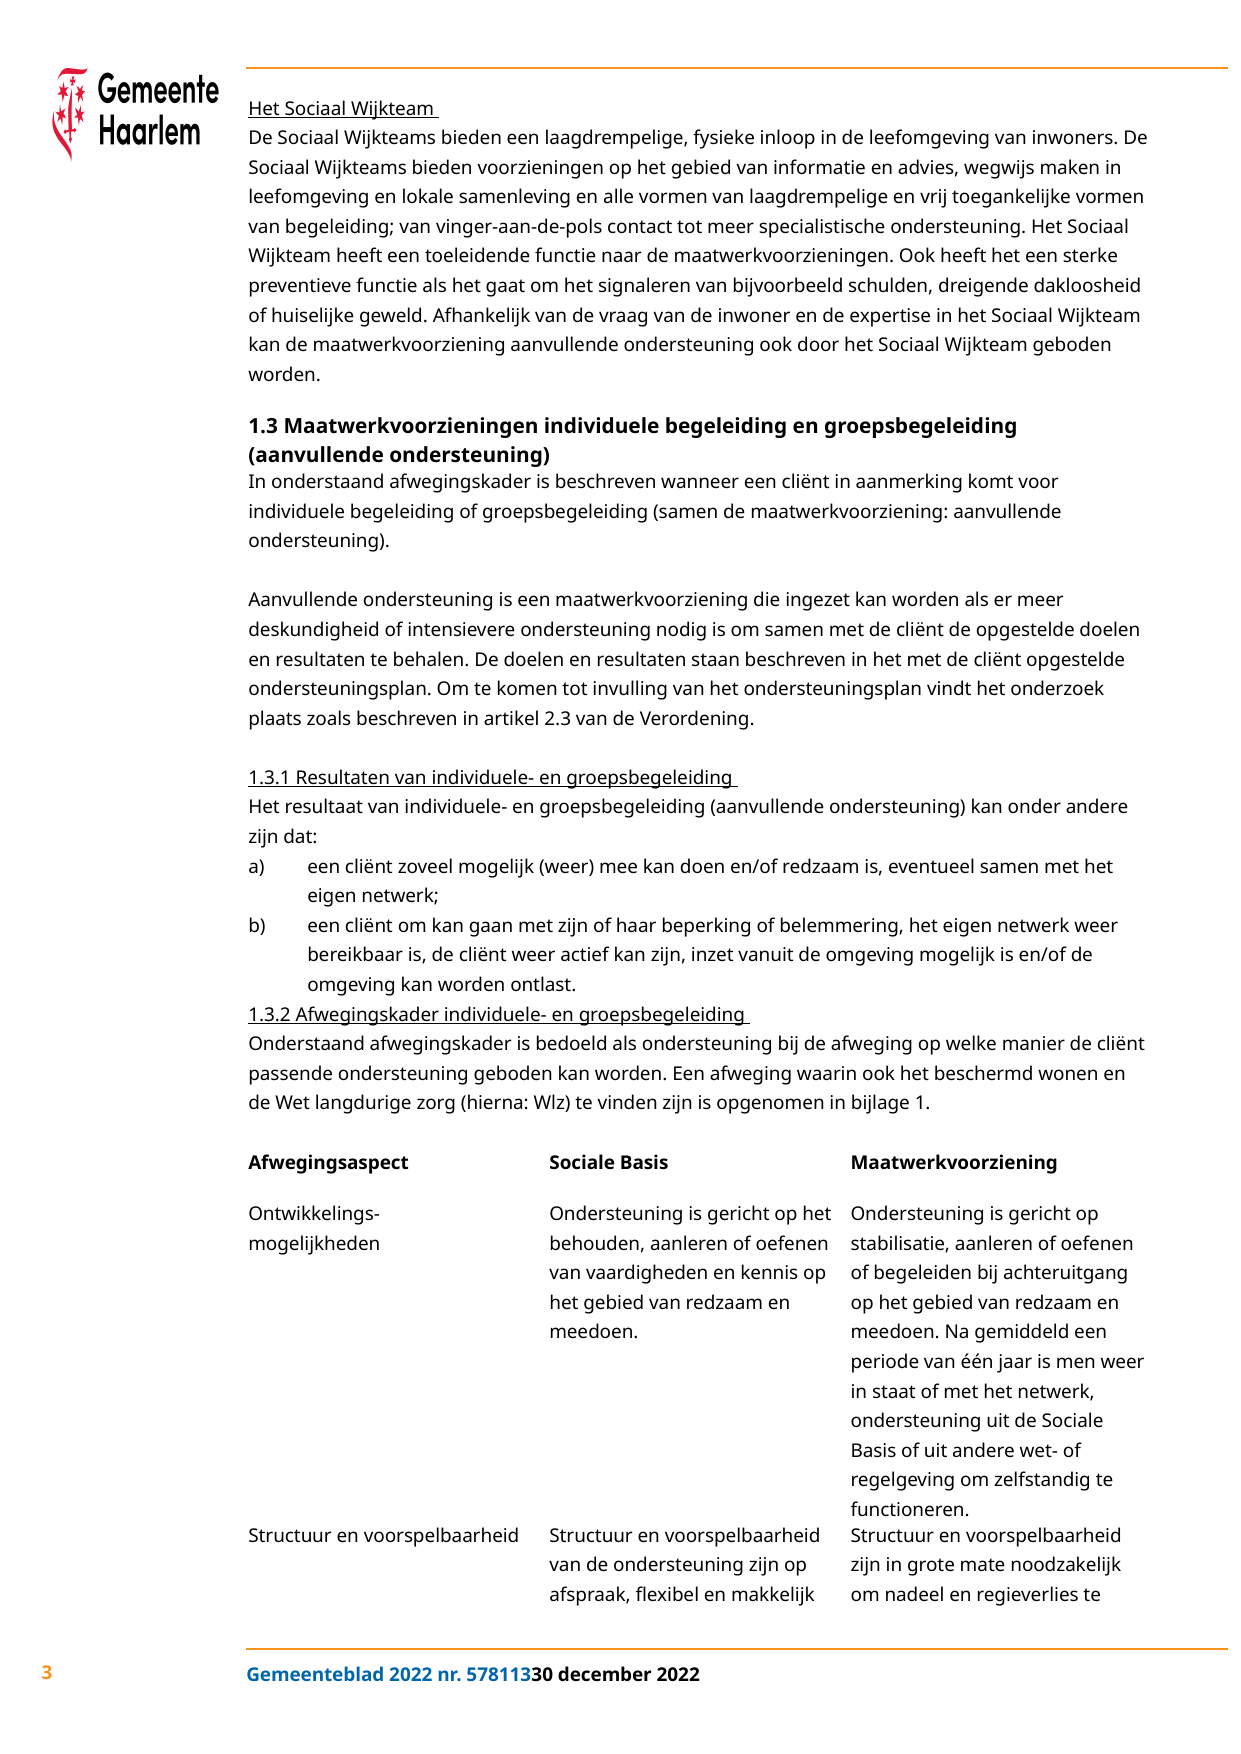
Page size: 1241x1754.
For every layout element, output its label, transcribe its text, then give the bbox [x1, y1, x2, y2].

text Onderstaand afwegingskader is bedoeld als ondersteuning bij de afweging op welke manier de cliënt passende ondersteuning geboden kan worden. Een afweging waarin ook het beschermd wonen en de Wet langdurige zorg (hierna: Wlz) te vinden zijn is opgenomen in bijlage 1. [248, 1030, 1152, 1115]
table_cell [549, 1175, 850, 1200]
list een cliënt om kan gaan met zijn of haar beperking of belemmering, het eigen netwerk weer bereikbaar is, de cliënt weer actief kan zijn, inzet vanuit de omgeving mogelijk is en/of de omgeving kan worden ontlast. [248, 912, 1152, 997]
text De Sociaal Wijkteams bieden een laagdrempelige, fysieke inloop in de leefomgeving van inwoners. De Sociaal Wijkteams bieden voorzieningen op het gebied van informatie en advies, wegwijs maken in leefomgeving en lokale samenleving en alle vormen van laagdrempelige en vrij toegankelijke vormen van begeleiding; van vinger-aan-de-pols contact tot meer specialistische ondersteuning. Het Sociaal Wijkteam heeft een toeleidende functie naar de maatwerkvoorzieningen. Ook heeft het een sterke preventieve functie als het gaat om het signaleren van bijvoorbeeld schulden, dreigende dakloosheid of huiselijke geweld. Afhankelijk van de vraag van de inwoner en de expertise in het Sociaal Wijkteam kan de maatwerkvoorziening aanvullende ondersteuning ook door het Sociaal Wijkteam geboden worden. [248, 124, 1152, 387]
table_cell Structuur en voorspelbaarheid van de ondersteuning zijn op afspraak, flexibel en makkelijk [549, 1522, 850, 1607]
table_header Sociale Basis [549, 1149, 850, 1174]
table_header Afwegingsaspect [248, 1149, 549, 1174]
table_cell [850, 1175, 1152, 1200]
text 1.3 Maatwerkvoorzieningen individuele begeleiding en groepsbegeleiding (aanvullende ondersteuning) [248, 411, 1152, 468]
text Aanvullende ondersteuning is een maatwerkvoorziening die ingezet kan worden als er meer deskundigheid of intensievere ondersteuning nodig is om samen met de cliënt de opgestelde doelen en resultaten te behalen. De doelen en resultaten staan beschreven in het met de cliënt opgestelde ondersteuningsplan. Om te komen tot invulling van het ondersteuningsplan vindt het onderzoek plaats zoals beschreven in artikel 2.3 van de Verordening. [248, 587, 1152, 731]
text 1.3.1 Resultaten van individuele- en groepsbegeleiding [248, 764, 1152, 790]
table_header Maatwerkvoorziening [850, 1149, 1152, 1174]
table_cell Ondersteuning is gericht op stabilisatie, aanleren of oefenen of begeleiden bij achteruitgang op het gebied van redzaam en meedoen. Na gemiddeld een periode van één jaar is men weer in staat of met het netwerk, ondersteuning uit de Sociale Basis of uit andere wet- of regelgeving om zelfstandig te functioneren. [850, 1200, 1152, 1522]
list een cliënt zoveel mogelijk (weer) mee kan doen en/of redzaam is, eventueel samen met het eigen netwerk; [248, 853, 1152, 908]
table_cell Structuur en voorspelbaarheid [248, 1522, 549, 1607]
picture [41, 47, 231, 172]
table_cell [248, 1175, 549, 1200]
text Het resultaat van individuele- en groepsbegeleiding (aanvullende ondersteuning) kan onder andere zijn dat: [248, 794, 1152, 849]
table_cell Ondersteuning is gericht op het behouden, aanleren of oefenen van vaardigheden en kennis op het gebied van redzaam en meedoen. [549, 1200, 850, 1522]
table_cell Ontwikkelings- mogelijkheden [248, 1200, 549, 1522]
text Het Sociaal Wijkteam [248, 95, 1152, 121]
table_cell Structuur en voorspelbaarheid zijn in grote mate noodzakelijk om nadeel en regieverlies te [850, 1522, 1152, 1607]
text 1.3.2 Afwegingskader individuele- en groepsbegeleiding [248, 1001, 1152, 1027]
text In onderstaand afwegingskader is beschreven wanneer een cliënt in aanmerking komt voor individuele begeleiding of groepsbegeleiding (samen de maatwerkvoorziening: aanvullende ondersteuning). [248, 468, 1152, 553]
